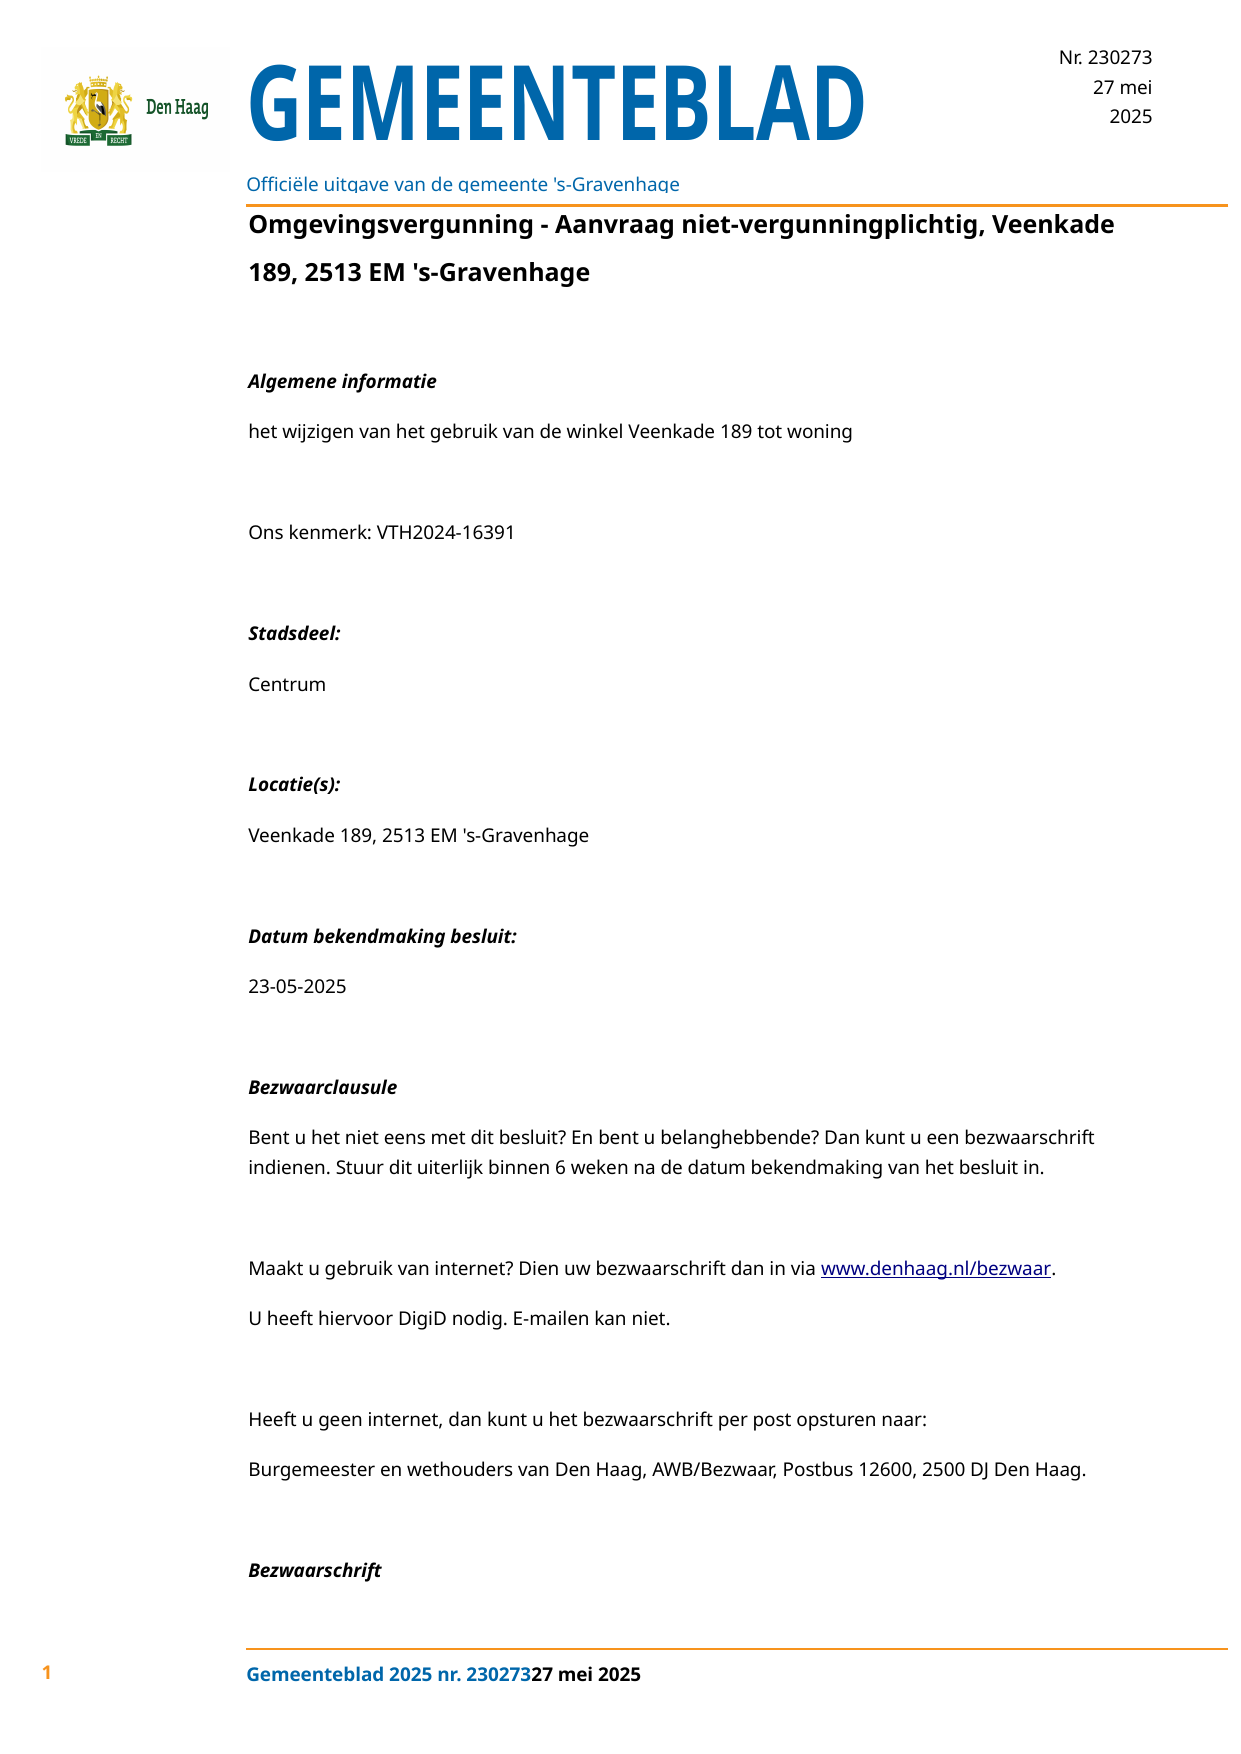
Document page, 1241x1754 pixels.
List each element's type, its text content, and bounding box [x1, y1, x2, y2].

text Bezwaarschrift [248, 1557, 1152, 1583]
text Heeft u geen internet, dan kunt u het bezwaarschrift per post opsturen naar: [248, 1406, 1152, 1432]
text Stadsdeel: [248, 620, 1152, 646]
text Omgevingsvergunning - Aanvraag niet-vergunningplichtig, Veenkade 189, 2513 EM 's-Gravenhage [248, 207, 1152, 288]
text Bezwaarclausule [248, 1074, 1152, 1100]
text Burgemeester en wethouders van Den Haag, AWB/Bezwaar, Postbus 12600, 2500 DJ Den Haag. [248, 1457, 1152, 1482]
text Maakt u gebruik van internet? Dien uw bezwaarschrift dan in via www.denhaag.nl/bezwaar. [248, 1255, 1152, 1281]
text Ons kenmerk: VTH2024-16391 [248, 519, 1152, 545]
text Bent u het niet eens met dit besluit? En bent u belanghebbende? Dan kunt u een bezwaarschrift indienen. Stuur dit uiterlijk binnen 6 weken na de datum bekendmaking van het besluit in. [248, 1124, 1152, 1180]
text Centrum [248, 671, 1152, 697]
picture [41, 47, 231, 172]
text Algemene informatie [248, 368, 1152, 394]
text Veenkade 189, 2513 EM 's-Gravenhage [248, 822, 1152, 848]
text het wijzigen van het gebruik van de winkel Veenkade 189 tot woning [248, 419, 1152, 444]
text U heeft hiervoor DigiD nodig. E-mailen kan niet. [248, 1305, 1152, 1331]
text Datum bekendmaking besluit: [248, 923, 1152, 949]
text Locatie(s): [248, 772, 1152, 797]
text 23-05-2025 [248, 973, 1152, 999]
